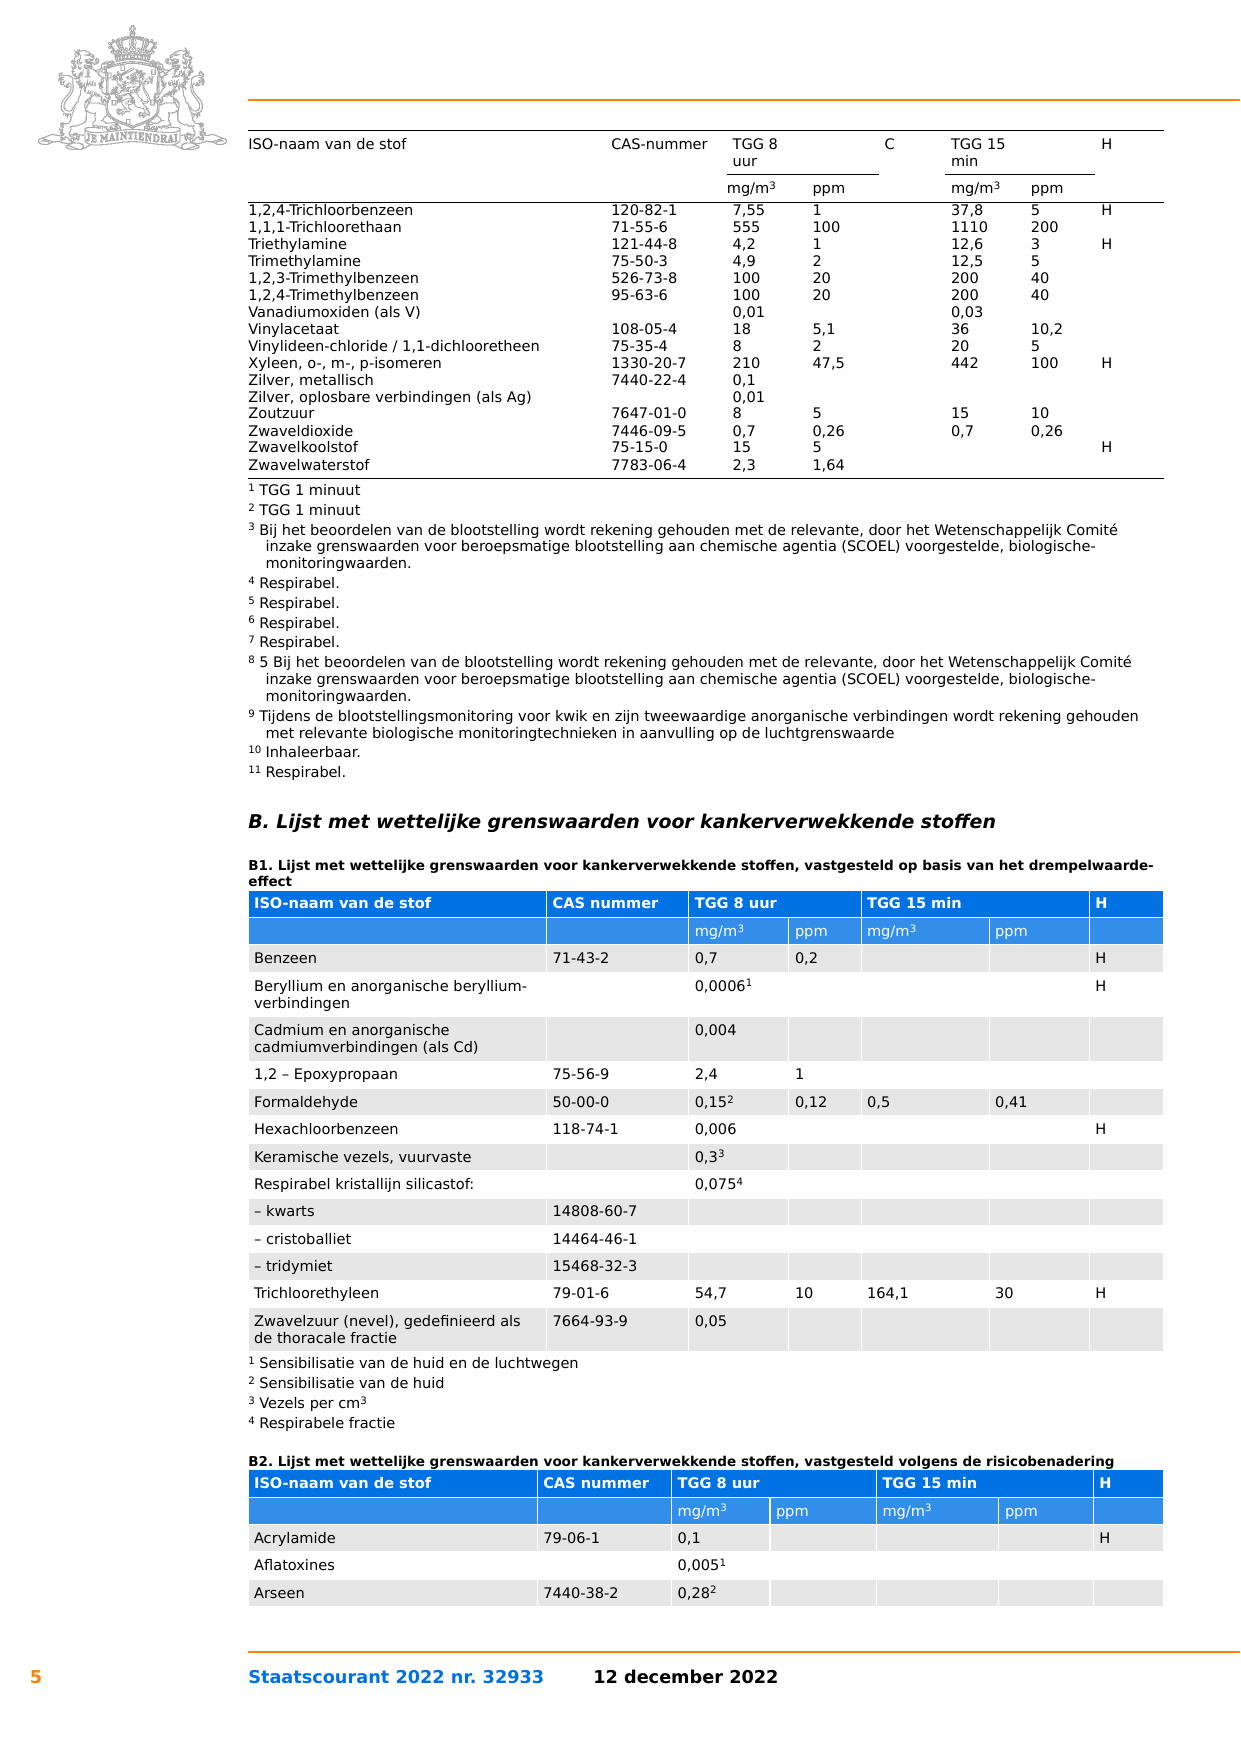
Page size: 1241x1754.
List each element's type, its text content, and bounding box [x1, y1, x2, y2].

table_cell 100 [727, 270, 806, 287]
table_cell TGG 8 uur [689, 891, 861, 917]
table_cell [945, 371, 1025, 388]
table_cell 20 [806, 270, 878, 287]
table_cell 7664-93-9 [547, 1308, 688, 1351]
table_cell CAS nummer [538, 1470, 671, 1497]
table_cell 200 [945, 270, 1025, 287]
table_cell 0,05 [689, 1308, 788, 1351]
table_cell [862, 1144, 989, 1170]
table_cell 7783-06-4 [605, 456, 727, 478]
table_cell 0,0051 [672, 1553, 769, 1579]
table_cell [547, 1144, 688, 1170]
table_cell 95-63-6 [605, 287, 727, 303]
table_cell [1095, 456, 1163, 478]
table_cell [877, 1580, 998, 1606]
table_cell [1090, 1062, 1163, 1088]
table_cell 0,01 [727, 389, 806, 405]
table_cell – kwarts [249, 1199, 546, 1225]
table_cell [605, 389, 727, 405]
table_cell [879, 355, 945, 371]
table_cell [789, 973, 861, 1016]
table_cell ppm [806, 175, 878, 202]
table_cell 2 [806, 338, 878, 354]
table_cell 0,00061 [689, 973, 788, 1016]
table_cell [999, 1553, 1093, 1579]
table_cell [1095, 321, 1163, 337]
table_cell 5 [1025, 338, 1095, 354]
table_cell Zwavelzuur (nevel), gedefinieerd als de thoracale fractie [249, 1308, 546, 1351]
picture [38, 25, 227, 150]
table_cell [547, 1017, 688, 1061]
table_cell H [1090, 1281, 1163, 1307]
table_cell [1090, 1144, 1163, 1170]
table_cell 2,4 [689, 1062, 788, 1088]
table_cell [789, 1199, 861, 1225]
table_cell Vinylacetaat [248, 321, 605, 337]
table_cell 4,2 [727, 236, 806, 253]
table_cell Keramische vezels, vuurvaste [249, 1144, 546, 1170]
table_cell Benzeen [249, 945, 546, 972]
table_cell Vanadiumoxiden (als V) [248, 304, 605, 321]
table_cell 79-01-6 [547, 1281, 688, 1307]
table_cell 71-43-2 [547, 945, 688, 972]
table_cell [879, 389, 945, 405]
table_cell [879, 371, 945, 388]
table_cell [879, 423, 945, 439]
table_cell [1090, 1226, 1163, 1252]
table_cell 75-35-4 [605, 338, 727, 354]
table_cell [990, 1116, 1089, 1143]
table_cell [789, 1226, 861, 1252]
table_cell ISO-naam van de stof [249, 1470, 537, 1497]
table_cell 18 [727, 321, 806, 337]
table_cell [990, 1253, 1089, 1280]
table_header H [1095, 131, 1163, 202]
table_header TGG 8 uur [727, 131, 806, 174]
table_cell 10 [1025, 405, 1095, 422]
table_cell [789, 1308, 861, 1351]
table_cell 210 [727, 355, 806, 371]
table_cell 1 [806, 236, 878, 253]
table_cell [879, 321, 945, 337]
table_cell Trichloorethyleen [249, 1281, 546, 1307]
table_cell 526-73-8 [605, 270, 727, 287]
table_cell 0,03 [945, 304, 1025, 321]
table_cell 0,5 [862, 1089, 989, 1115]
table_cell 15468-32-3 [547, 1253, 688, 1280]
table_cell [789, 1017, 861, 1061]
table_cell 0,7 [945, 423, 1025, 439]
table_cell [862, 1199, 989, 1225]
table_cell [806, 389, 878, 405]
table_header B1. Lijst met wettelijke grenswaarden voor kankerverwekkende stoffen, vastgesteld op basis van het drempelwaarde-effect [248, 858, 1163, 889]
table_cell [1025, 389, 1095, 405]
table_cell 555 [727, 219, 806, 236]
table_cell H [1090, 973, 1163, 1016]
table_cell 5 [1025, 203, 1095, 219]
table_cell 1110 [945, 219, 1025, 236]
table_cell – tridymiet [249, 1253, 546, 1280]
table_cell [1025, 439, 1095, 456]
table_cell 0,282 [672, 1580, 769, 1606]
table_cell 7,55 [727, 203, 806, 219]
table_cell [999, 1580, 1093, 1606]
table_cell 8 [727, 405, 806, 422]
table_cell [789, 1171, 861, 1197]
table_cell 75-56-9 [547, 1062, 688, 1088]
table_cell [1094, 1498, 1163, 1524]
table_cell 0,004 [689, 1017, 788, 1061]
table_cell Respirabel kristallijn silicastof: [249, 1171, 546, 1197]
table_cell 1 TGG 1 minuut 2 TGG 1 minuut 3 Bij het beoordelen van de blootstelling wordt rekening gehouden met de relevante, door het Wetenschappelijk Comité inzake grenswaarden voor beroepsmatige blootstelling aan chemische agentia (SCOEL) voorgestelde, biologische-monitoringwaarden. 4 Respirabel. 5 Respirabel. 6 Respirabel. 7 Respirabel. 8 5 Bij het beoordelen van de blootstelling wordt rekening gehouden met de relevante, door het Wetenschappelijk Comité inzake grenswaarden voor beroepsmatige blootstelling aan chemische agentia (SCOEL) voorgestelde, biologische-monitoringwaarden. 9 Tijdens de blootstellingsmonitoring voor kwik en zijn tweewaardige anorganische verbindingen wordt rekening gehouden met relevante biologische monitoringtechnieken in aanvulling op de luchtgrenswaarde 10 Inhaleerbaar. 11 Respirabel. [248, 479, 1163, 781]
table_cell [605, 304, 727, 321]
table_cell 164,1 [862, 1281, 989, 1307]
table_cell 0,152 [689, 1089, 788, 1115]
table_cell 30 [990, 1281, 1089, 1307]
table_cell 12,6 [945, 236, 1025, 253]
table_cell [862, 945, 989, 972]
table_cell 14464-46-1 [547, 1226, 688, 1252]
table_cell 3 [1025, 236, 1095, 253]
table_cell [771, 1580, 876, 1606]
table_cell H [1094, 1525, 1163, 1551]
table_cell [1025, 456, 1095, 478]
table_cell [1090, 1089, 1163, 1115]
table_cell 1,64 [806, 456, 878, 478]
table_cell [945, 439, 1025, 456]
table_cell 1,2,3-Trimethylbenzeen [248, 270, 605, 287]
table_cell Arseen [249, 1580, 537, 1606]
table_cell [547, 1171, 688, 1197]
table_cell H [1090, 1116, 1163, 1143]
table_cell 200 [945, 287, 1025, 303]
table_cell mg/m3 [945, 175, 1025, 202]
table_cell Zilver, metallisch [248, 371, 605, 388]
table_cell [689, 1226, 788, 1252]
table_cell [990, 945, 1089, 972]
table_cell TGG 15 min [877, 1470, 1093, 1497]
table_cell ISO-naam van de stof [249, 891, 546, 917]
table_cell [990, 1308, 1089, 1351]
table_cell [1090, 918, 1163, 944]
table_cell 108-05-4 [605, 321, 727, 337]
table_cell Zwaveldioxide [248, 423, 605, 439]
table_cell 0,12 [789, 1089, 861, 1115]
table_cell [538, 1498, 671, 1524]
table_cell [1095, 423, 1163, 439]
table_cell ppm [771, 1498, 876, 1524]
table_cell 118-74-1 [547, 1116, 688, 1143]
table_cell [771, 1553, 876, 1579]
table_cell 14808-60-7 [547, 1199, 688, 1225]
table_cell 2 [806, 253, 878, 269]
table_cell 20 [945, 338, 1025, 354]
table_cell 50-00-0 [547, 1089, 688, 1115]
table_cell 0,1 [672, 1525, 769, 1551]
table_cell 0,7 [689, 945, 788, 972]
table_cell 0,41 [990, 1089, 1089, 1115]
table_cell [879, 338, 945, 354]
table_cell 71-55-6 [605, 219, 727, 236]
table_cell [862, 1253, 989, 1280]
table_cell [879, 236, 945, 253]
table_cell [862, 1062, 989, 1088]
table_cell [1090, 1308, 1163, 1351]
table_cell 1 [806, 203, 878, 219]
table_cell [789, 1116, 861, 1143]
table_cell [862, 973, 989, 1016]
table_cell [1090, 1199, 1163, 1225]
table_cell Trimethylamine [248, 253, 605, 269]
table_cell 7446-09-5 [605, 423, 727, 439]
table_cell 75-15-0 [605, 439, 727, 456]
table_cell [990, 1017, 1089, 1061]
table_cell 442 [945, 355, 1025, 371]
table_cell [990, 1171, 1089, 1197]
table_cell [1095, 371, 1163, 388]
table_cell 5 [806, 439, 878, 456]
table_cell Zoutzuur [248, 405, 605, 422]
table_cell [1095, 338, 1163, 354]
table_cell [249, 1498, 537, 1524]
table_cell [789, 1144, 861, 1170]
table_cell 0,26 [806, 423, 878, 439]
table_cell [1090, 1017, 1163, 1061]
table_cell [1090, 1253, 1163, 1280]
table_cell [1090, 1171, 1163, 1197]
table_cell H [1095, 355, 1163, 371]
table_cell 100 [1025, 355, 1095, 371]
table_cell [771, 1525, 876, 1551]
table_cell [879, 439, 945, 456]
table_cell 0,0754 [689, 1171, 788, 1197]
table_cell 36 [945, 321, 1025, 337]
table_cell mg/m3 [862, 918, 989, 944]
table_cell 10,2 [1025, 321, 1095, 337]
table_cell 120-82-1 [605, 203, 727, 219]
table_cell Beryllium en anorganische beryllium-verbindingen [249, 973, 546, 1016]
table_cell [862, 1226, 989, 1252]
table_cell mg/m3 [727, 175, 806, 202]
table_cell 47,5 [806, 355, 878, 371]
table_cell 79-06-1 [538, 1525, 671, 1551]
table_cell 37,8 [945, 203, 1025, 219]
table_cell [879, 253, 945, 269]
table_cell 1,2,4-Trimethylbenzeen [248, 287, 605, 303]
table_cell TGG 15 min [862, 891, 1089, 917]
table_cell 8 [727, 338, 806, 354]
table_cell [1095, 253, 1163, 269]
table_cell 1330-20-7 [605, 355, 727, 371]
subtitle B. Lijst met wettelijke grenswaarden voor kankerverwekkende stoffen [248, 811, 1163, 833]
table_cell 0,26 [1025, 423, 1095, 439]
table_cell 100 [806, 219, 878, 236]
table_cell [879, 304, 945, 321]
table_header CAS-nummer [605, 131, 727, 202]
table_cell [689, 1253, 788, 1280]
table_cell Cadmium en anorganische cadmiumverbindingen (als Cd) [249, 1017, 546, 1061]
table_cell H [1095, 439, 1163, 456]
table_cell 7440-22-4 [605, 371, 727, 388]
table_header B2. Lijst met wettelijke grenswaarden voor kankerverwekkende stoffen, vastgesteld volgens de risicobenadering [248, 1454, 1163, 1469]
table_cell 4,9 [727, 253, 806, 269]
table_cell [990, 973, 1089, 1016]
table_cell 0,006 [689, 1116, 788, 1143]
table_cell H [1095, 203, 1163, 219]
table_cell Aflatoxines [249, 1553, 537, 1579]
table_cell 15 [727, 439, 806, 456]
table_cell [538, 1553, 671, 1579]
table_cell 5 [806, 405, 878, 422]
table_cell mg/m3 [672, 1498, 769, 1524]
table_cell [945, 389, 1025, 405]
table_cell 7440-38-2 [538, 1580, 671, 1606]
table_cell 0,33 [689, 1144, 788, 1170]
table_cell 0,2 [789, 945, 861, 972]
table_cell [1095, 219, 1163, 236]
table_cell 1,2,4-Trichloorbenzeen [248, 203, 605, 219]
table_cell Acrylamide [249, 1525, 537, 1551]
table_cell 200 [1025, 219, 1095, 236]
table_cell [1095, 287, 1163, 303]
table_cell ppm [999, 1498, 1093, 1524]
table_cell 7647-01-0 [605, 405, 727, 422]
table_cell 40 [1025, 287, 1095, 303]
table_cell [1094, 1580, 1163, 1606]
table_cell mg/m3 [877, 1498, 998, 1524]
table_cell 100 [727, 287, 806, 303]
table_cell [877, 1553, 998, 1579]
table_cell [862, 1308, 989, 1351]
table_cell H [1095, 236, 1163, 253]
table_cell 15 [945, 405, 1025, 422]
table_cell [999, 1525, 1093, 1551]
table_header TGG 15 min [945, 131, 1025, 174]
table_cell [1095, 389, 1163, 405]
table_cell 1,1,1-Trichloorethaan [248, 219, 605, 236]
table_cell [1095, 270, 1163, 287]
table_cell H [1094, 1470, 1163, 1497]
table_cell [547, 918, 688, 944]
table_cell [547, 973, 688, 1016]
table_cell [945, 456, 1025, 478]
table_cell Zilver, oplosbare verbindingen (als Ag) [248, 389, 605, 405]
table_header [1025, 131, 1095, 174]
table_cell [862, 1171, 989, 1197]
table_cell 121-44-8 [605, 236, 727, 253]
table_cell ppm [990, 918, 1089, 944]
table_cell 12,5 [945, 253, 1025, 269]
table_cell [806, 304, 878, 321]
table_cell [1025, 371, 1095, 388]
table_cell 2,3 [727, 456, 806, 478]
table_cell [990, 1062, 1089, 1088]
table_cell [789, 1253, 861, 1280]
table_cell [1095, 405, 1163, 422]
table_cell [249, 918, 546, 944]
table_cell [689, 1199, 788, 1225]
table_cell 75-50-3 [605, 253, 727, 269]
table_cell H [1090, 945, 1163, 972]
table_cell – cristoballiet [249, 1226, 546, 1252]
table_cell 1 Sensibilisatie van de huid en de luchtwegen 2 Sensibilisatie van de huid 3 Vezels per cm3 4 Respirabele fractie [248, 1353, 1163, 1432]
table_cell 1,2 – Epoxypropaan [249, 1062, 546, 1088]
table_cell [862, 1116, 989, 1143]
table_cell Zwavelwaterstof [248, 456, 605, 478]
table_cell 20 [806, 287, 878, 303]
table_cell 54,7 [689, 1281, 788, 1307]
table_cell [879, 270, 945, 287]
table_cell ppm [789, 918, 861, 944]
table_cell 0,7 [727, 423, 806, 439]
table_cell 5 [1025, 253, 1095, 269]
table_cell 5,1 [806, 321, 878, 337]
table_cell [879, 405, 945, 422]
table_cell [806, 371, 878, 388]
table_cell [877, 1525, 998, 1551]
table_cell [879, 287, 945, 303]
table_cell [990, 1199, 1089, 1225]
table_cell [1025, 304, 1095, 321]
table_cell [879, 219, 945, 236]
table_cell Zwavelkoolstof [248, 439, 605, 456]
table_cell [990, 1144, 1089, 1170]
table_cell ppm [1025, 175, 1095, 202]
table_cell 0,1 [727, 371, 806, 388]
table_cell [862, 1017, 989, 1061]
table_cell [1094, 1553, 1163, 1579]
table_cell Xyleen, o-, m-, p-isomeren [248, 355, 605, 371]
table_cell Triethylamine [248, 236, 605, 253]
table_cell 40 [1025, 270, 1095, 287]
table_cell [879, 203, 945, 219]
table_cell [990, 1226, 1089, 1252]
table_header [806, 131, 878, 174]
table_cell TGG 8 uur [672, 1470, 876, 1497]
table_cell 1 [789, 1062, 861, 1088]
table_header C [879, 131, 945, 202]
table_cell Vinylideen-chloride / 1,1-dichlooretheen [248, 338, 605, 354]
table_header ISO-naam van de stof [248, 131, 605, 202]
table_cell mg/m3 [689, 918, 788, 944]
table_cell 10 [789, 1281, 861, 1307]
table_cell H [1090, 891, 1163, 917]
table_cell Formaldehyde [249, 1089, 546, 1115]
table_cell CAS nummer [547, 891, 688, 917]
table_cell Hexachloorbenzeen [249, 1116, 546, 1143]
table_cell [1095, 304, 1163, 321]
table_cell [879, 456, 945, 478]
table_cell 0,01 [727, 304, 806, 321]
